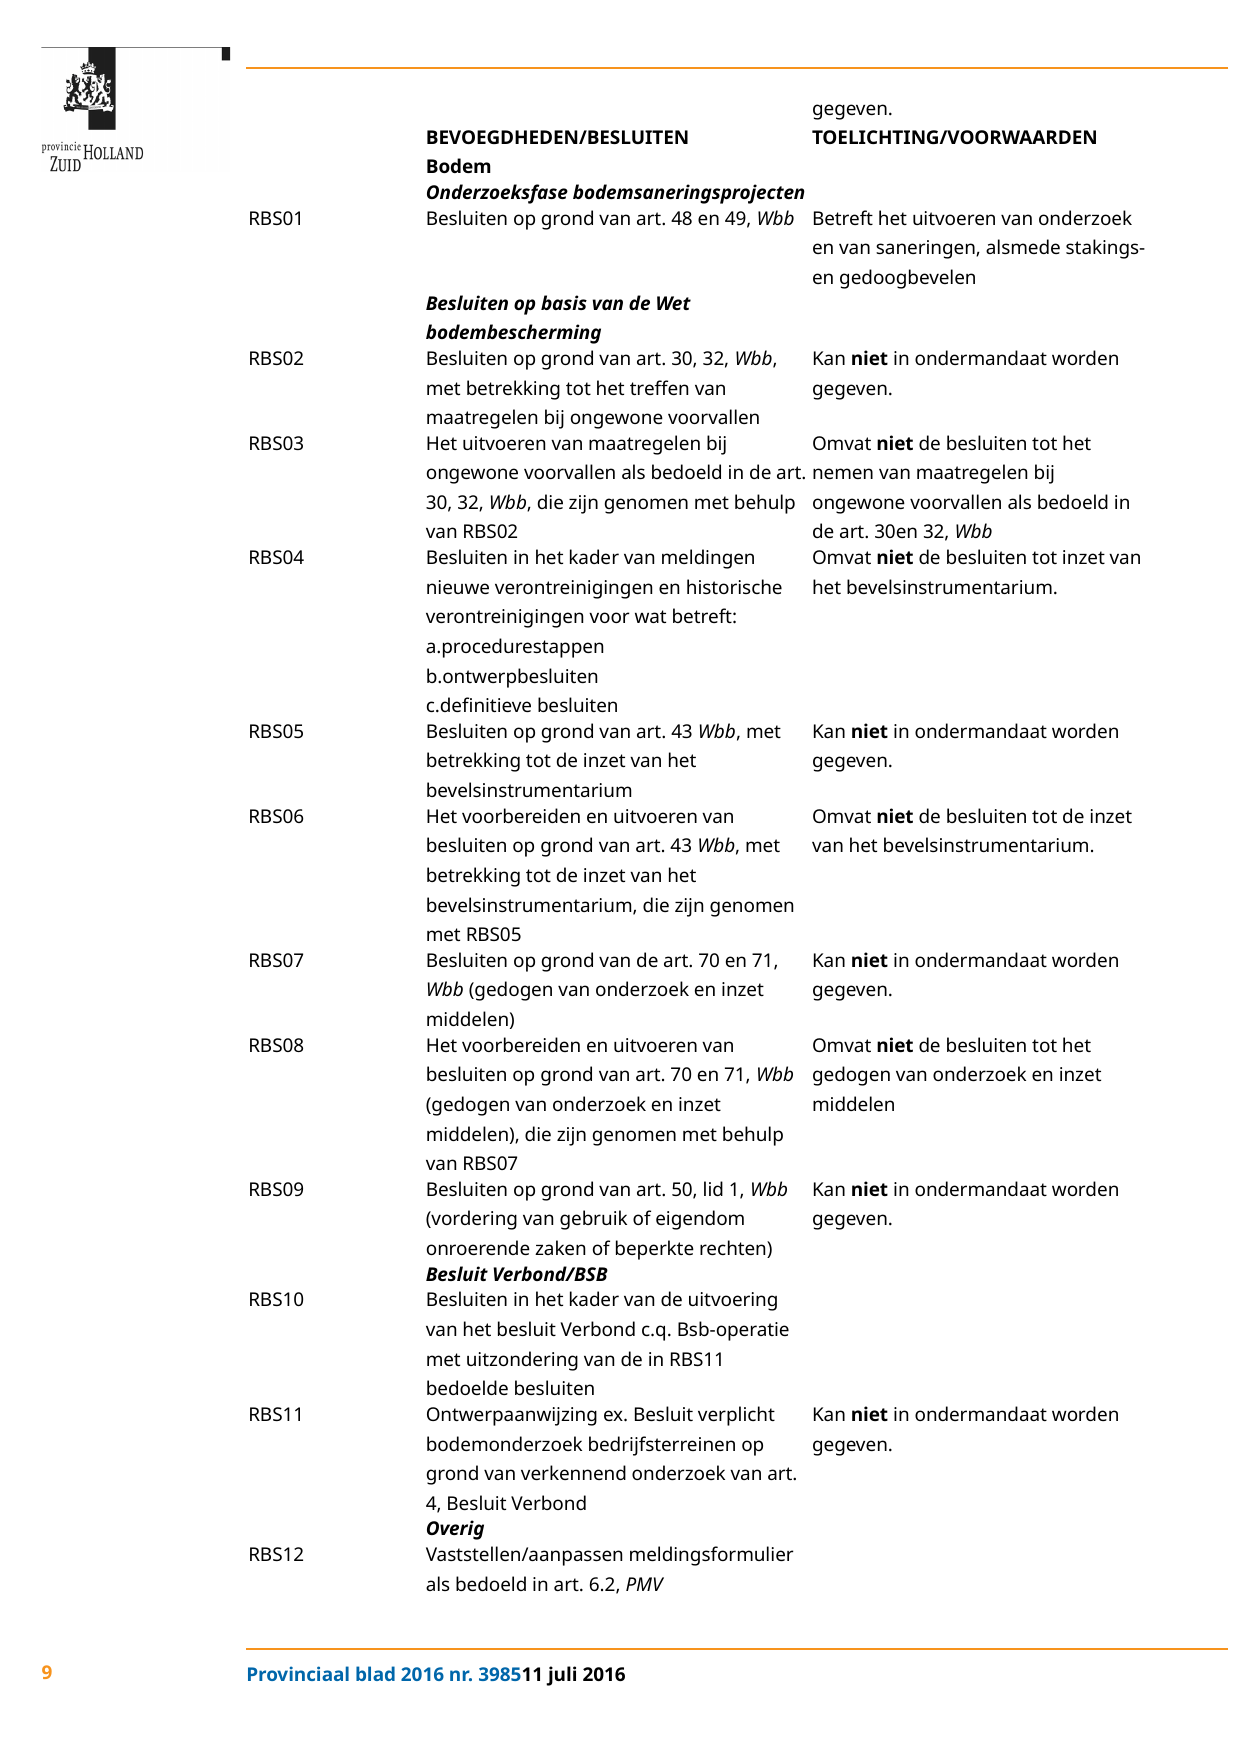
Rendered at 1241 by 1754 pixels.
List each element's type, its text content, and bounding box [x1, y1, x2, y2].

table_cell RBS11 [248, 1401, 426, 1516]
table_cell RBS02 [248, 345, 426, 430]
table_cell gegeven. [812, 95, 1152, 121]
table_cell RBS05 [248, 718, 426, 803]
table_cell RBS09 [248, 1176, 426, 1261]
table_cell RBS01 [248, 205, 426, 290]
table_cell RBS07 [248, 947, 426, 1032]
table_cell [812, 1516, 1152, 1541]
table_cell Kan niet in ondermandaat worden gegeven. [812, 718, 1152, 803]
table_cell Het voorbereiden en uitvoeren van besluiten op grond van art. 43 Wbb, met betrekking tot de inzet van het bevelsinstrumentarium, die zijn genomen met RBS05 [426, 803, 812, 947]
table_cell Besluiten op grond van art. 48 en 49, Wbb [426, 205, 812, 290]
table_cell [248, 1516, 426, 1541]
picture [41, 47, 231, 172]
table_cell RBS12 [248, 1541, 426, 1597]
table_cell [812, 290, 1152, 345]
table_header [248, 124, 426, 179]
table_cell Besluiten op grond van art. 50, lid 1, Wbb (vordering van gebruik of eigendom onroerende zaken of beperkte rechten) [426, 1176, 812, 1261]
table_cell Kan niet in ondermandaat worden gegeven. [812, 947, 1152, 1032]
table_cell RBS10 [248, 1287, 426, 1401]
table_cell Het voorbereiden en uitvoeren van besluiten op grond van art. 70 en 71, Wbb (gedogen van onderzoek en inzet middelen), die zijn genomen met behulp van RBS07 [426, 1032, 812, 1176]
table_cell RBS03 [248, 430, 426, 544]
table_cell Onderzoeksfase bodemsaneringsprojecten [426, 179, 812, 205]
table_cell Omvat niet de besluiten tot inzet van het bevelsinstrumentarium. [812, 545, 1152, 718]
table_cell Besluiten in het kader van meldingen nieuwe verontreinigingen en historische verontreinigingen voor wat betreft: a.procedurestappen b.ontwerpbesluiten c.definitieve besluiten [426, 545, 812, 718]
table_cell Het uitvoeren van maatregelen bij ongewone voorvallen als bedoeld in de art. 30, 32, Wbb, die zijn genomen met behulp van RBS02 [426, 430, 812, 544]
table_cell Overig [426, 1516, 812, 1541]
table_cell Vaststellen/aanpassen meldingsformulier als bedoeld in art. 6.2, PMV [426, 1541, 812, 1597]
table_cell Besluiten op grond van art. 30, 32, Wbb, met betrekking tot het treffen van maatregelen bij ongewone voorvallen [426, 345, 812, 430]
table_cell [248, 290, 426, 345]
table_cell [248, 95, 426, 121]
table_cell Besluiten op grond van art. 43 Wbb, met betrekking tot de inzet van het bevelsinstrumentarium [426, 718, 812, 803]
table_header BEVOEGDHEDEN/BESLUITEN Bodem [426, 124, 812, 179]
table_cell Besluiten in het kader van de uitvoering van het besluit Verbond c.q. Bsb-operatie met uitzondering van de in RBS11 bedoelde besluiten [426, 1287, 812, 1401]
table_cell Besluit Verbond/BSB [426, 1261, 812, 1287]
table_cell RBS08 [248, 1032, 426, 1176]
table_cell RBS04 [248, 545, 426, 718]
table_cell [812, 1541, 1152, 1597]
table_cell Omvat niet de besluiten tot het nemen van maatregelen bij ongewone voorvallen als bedoeld in de art. 30en 32, Wbb [812, 430, 1152, 544]
table_cell RBS06 [248, 803, 426, 947]
table_cell Besluiten op basis van de Wet bodembescherming [426, 290, 812, 345]
table_cell Besluiten op grond van de art. 70 en 71, Wbb (gedogen van onderzoek en inzet middelen) [426, 947, 812, 1032]
table_cell [812, 179, 1152, 205]
table_cell Ontwerpaanwijzing ex. Besluit verplicht bodemonderzoek bedrijfsterreinen op grond van verkennend onderzoek van art. 4, Besluit Verbond [426, 1401, 812, 1516]
table_cell Omvat niet de besluiten tot het gedogen van onderzoek en inzet middelen [812, 1032, 1152, 1176]
table_cell Kan niet in ondermandaat worden gegeven. [812, 345, 1152, 430]
table_cell Kan niet in ondermandaat worden gegeven. [812, 1401, 1152, 1516]
table_cell Betreft het uitvoeren van onderzoek en van saneringen, alsmede stakings- en gedoogbevelen [812, 205, 1152, 290]
table_cell [248, 1261, 426, 1287]
table_header TOELICHTING/VOORWAARDEN [812, 124, 1152, 179]
table_cell [426, 95, 812, 121]
table_cell Kan niet in ondermandaat worden gegeven. [812, 1176, 1152, 1261]
table_cell [812, 1261, 1152, 1287]
table_cell [812, 1287, 1152, 1401]
table_cell [248, 179, 426, 205]
table_cell Omvat niet de besluiten tot de inzet van het bevelsinstrumentarium. [812, 803, 1152, 947]
